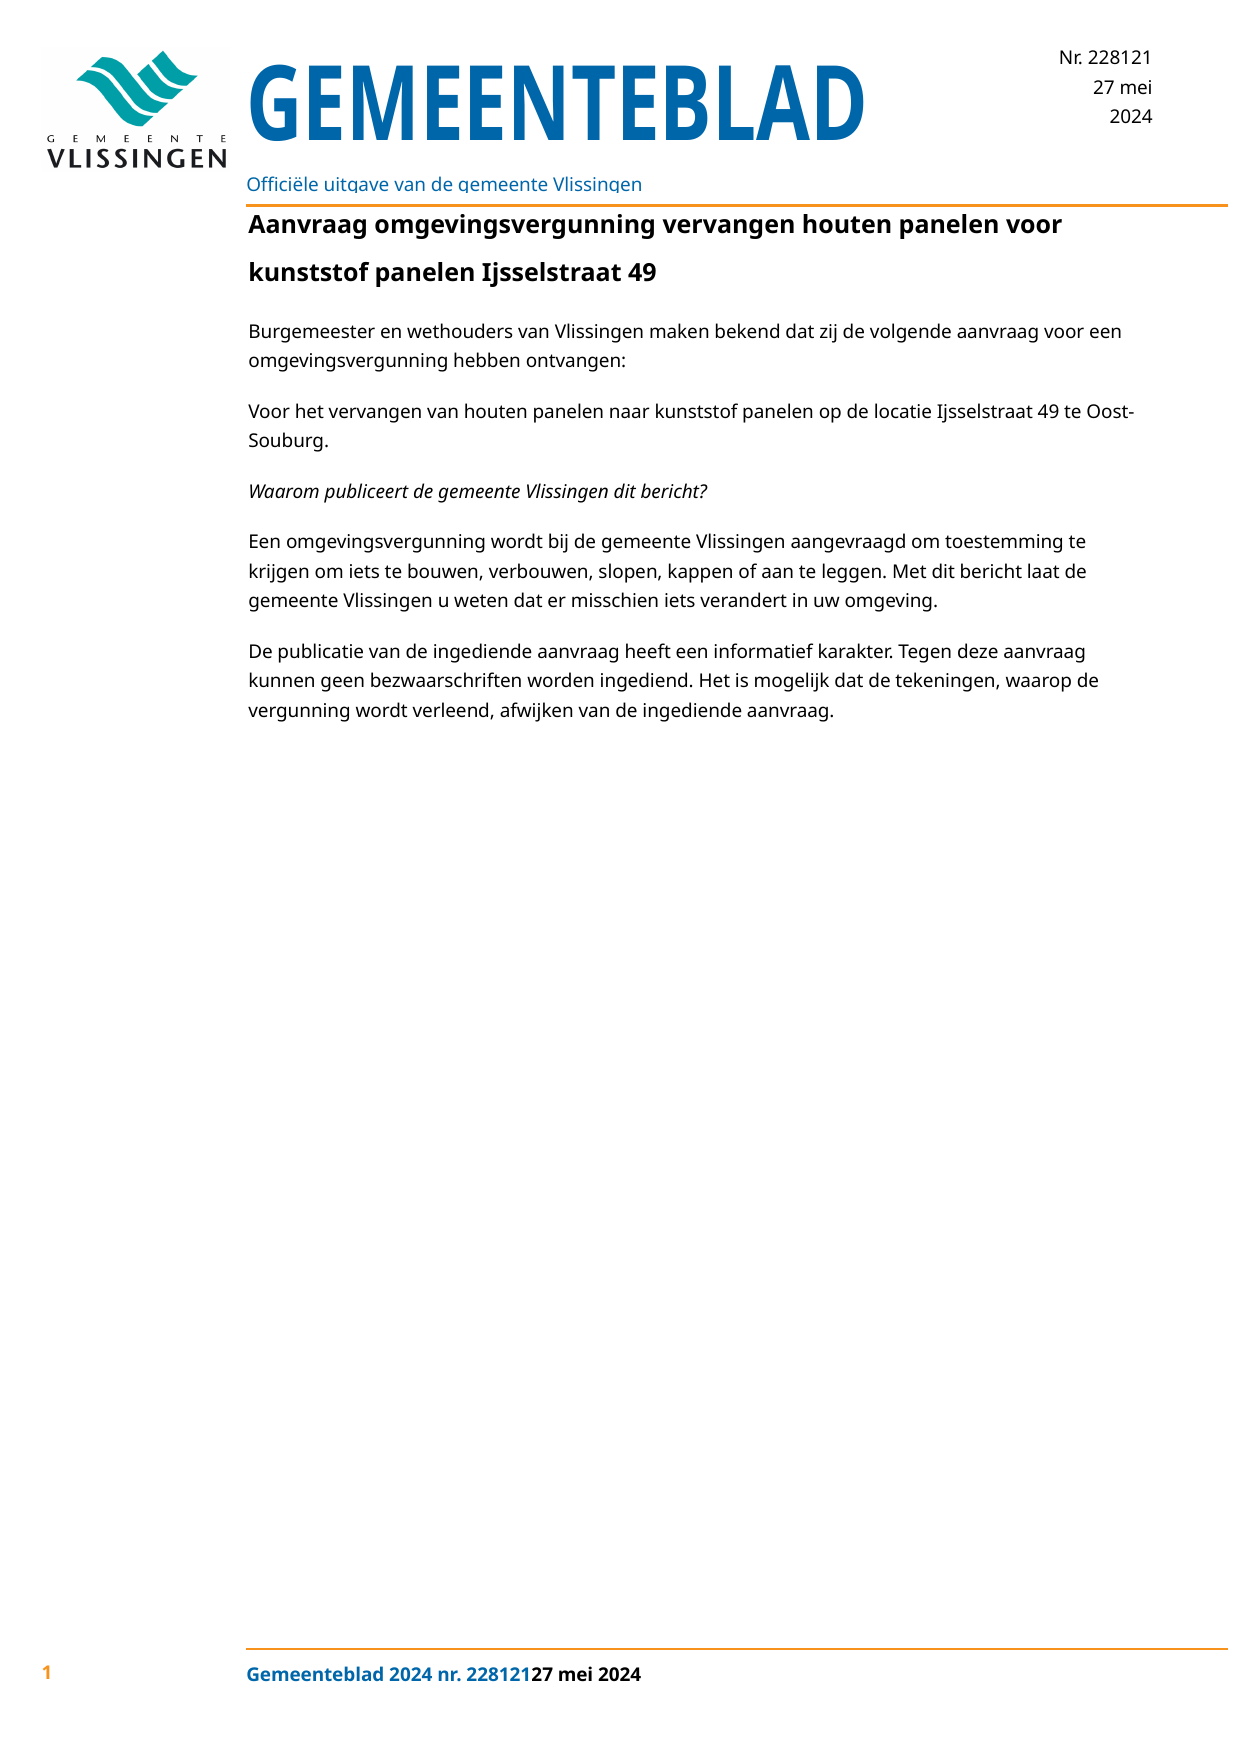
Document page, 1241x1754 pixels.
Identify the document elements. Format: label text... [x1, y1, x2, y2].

text Waarom publiceert de gemeente Vlissingen dit bericht? [248, 478, 1152, 504]
picture [41, 47, 231, 172]
text Burgemeester en wethouders van Vlissingen maken bekend dat zij de volgende aanvraag voor een omgevingsvergunning hebben ontvangen: [248, 318, 1152, 373]
text Een omgevingsvergunning wordt bij de gemeente Vlissingen aangevraagd om toestemming te krijgen om iets te bouwen, verbouwen, slopen, kappen of aan te leggen. Met dit bericht laat de gemeente Vlissingen u weten dat er misschien iets verandert in uw omgeving. [248, 528, 1152, 613]
text De publicatie van de ingediende aanvraag heeft een informatief karakter. Tegen deze aanvraag kunnen geen bezwaarschriften worden ingediend. Het is mogelijk dat de tekeningen, waarop de vergunning wordt verleend, afwijken van de ingediende aanvraag. [248, 638, 1152, 723]
text Voor het vervangen van houten panelen naar kunststof panelen op de locatie Ijsselstraat 49 te Oost-Souburg. [248, 398, 1152, 453]
text Aanvraag omgevingsvergunning vervangen houten panelen voor kunststof panelen Ijsselstraat 49 [248, 207, 1152, 288]
